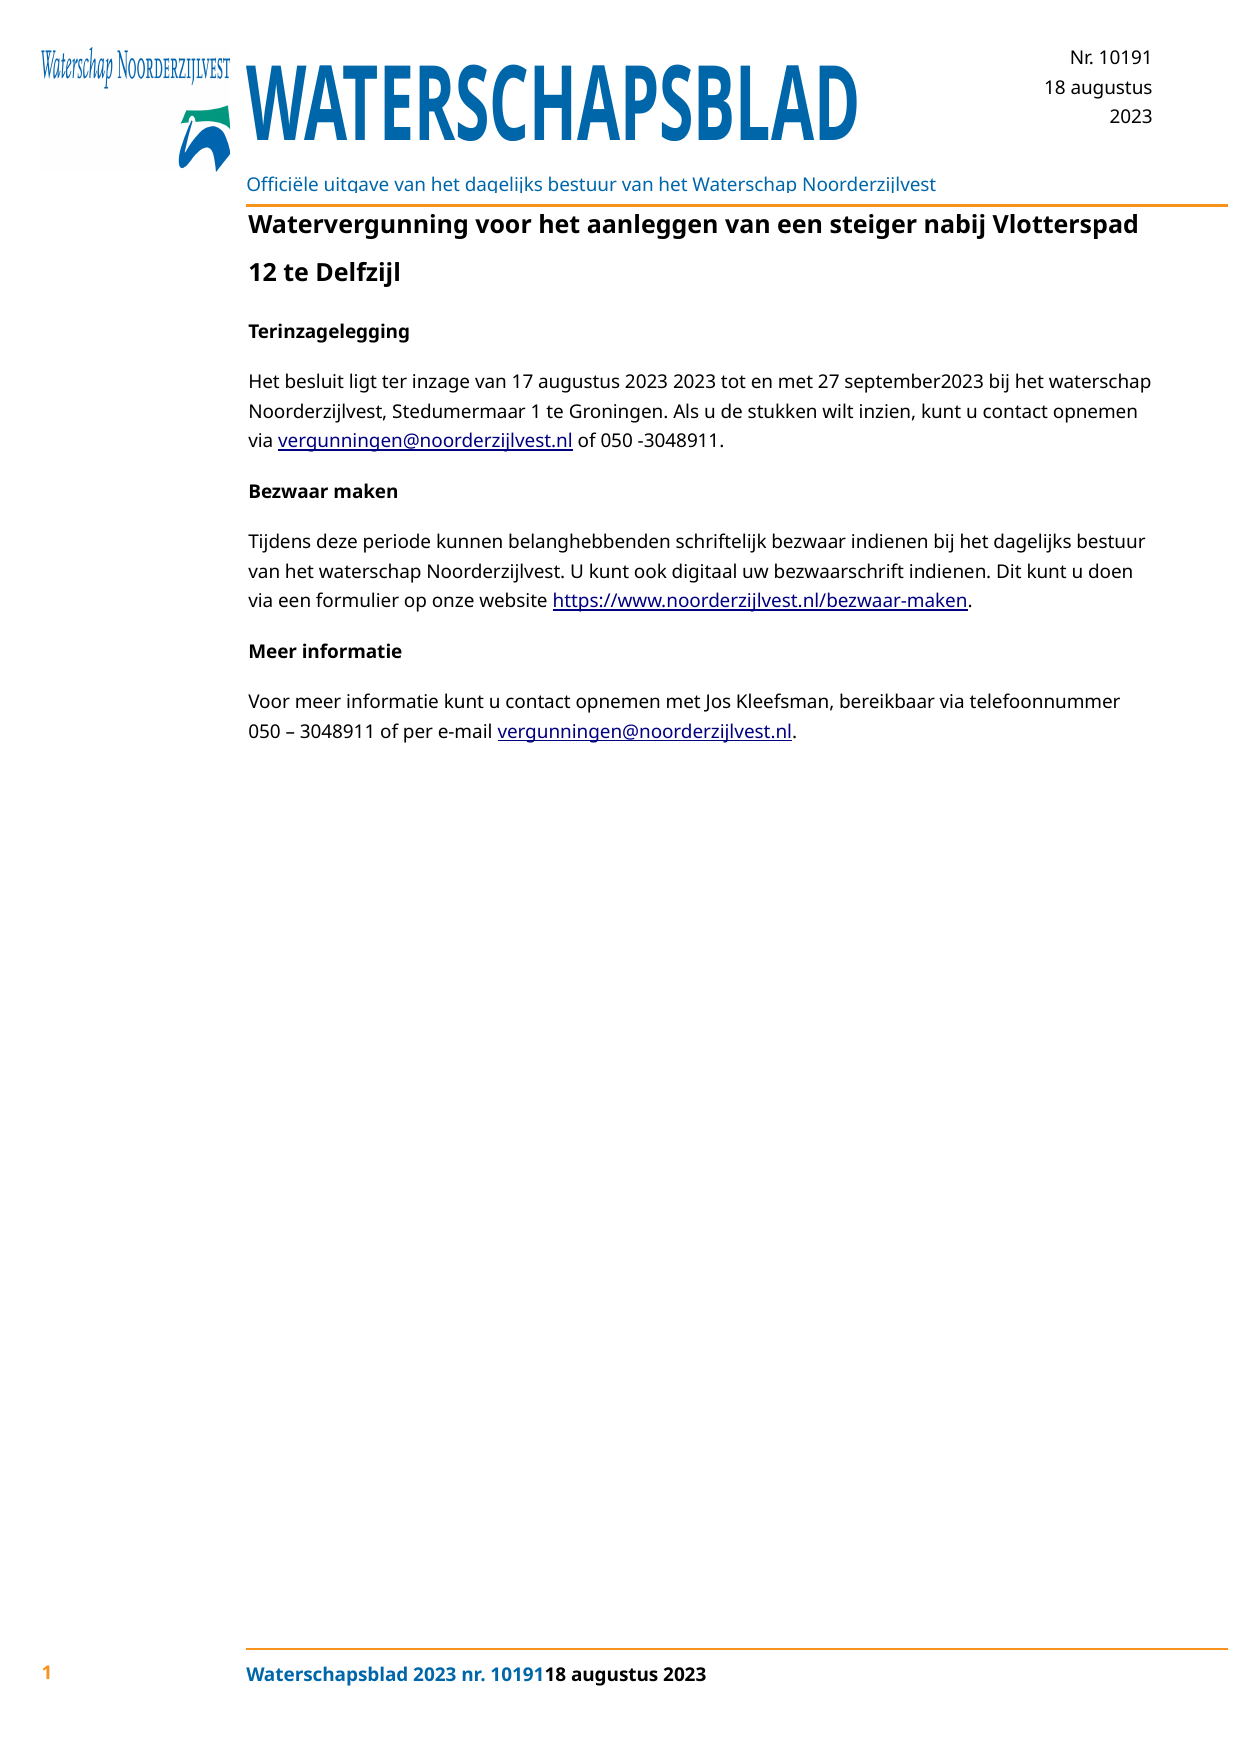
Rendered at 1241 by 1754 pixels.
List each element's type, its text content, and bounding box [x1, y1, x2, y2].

text Meer informatie [248, 638, 1152, 664]
text Terinzagelegging [248, 318, 1152, 344]
text Tijdens deze periode kunnen belanghebbenden schriftelijk bezwaar indienen bij het dagelijks bestuur van het waterschap Noorderzijlvest. U kunt ook digitaal uw bezwaarschrift indienen. Dit kunt u doen via een formulier op onze website https://www.noorderzijlvest.nl/bezwaar-maken. [248, 528, 1152, 613]
text Voor meer informatie kunt u contact opnemen met Jos Kleefsman, bereikbaar via telefoonnummer 050 – 3048911 of per e-mail vergunningen@noorderzijlvest.nl. [248, 688, 1152, 744]
text Bezwaar maken [248, 478, 1152, 504]
picture [41, 47, 231, 172]
text Het besluit ligt ter inzage van 17 augustus 2023 2023 tot en met 27 september2023 bij het waterschap Noorderzijlvest, Stedumermaar 1 te Groningen. Als u de stukken wilt inzien, kunt u contact opnemen via vergunningen@noorderzijlvest.nl of 050 -3048911. [248, 368, 1152, 453]
text Watervergunning voor het aanleggen van een steiger nabij Vlotterspad 12 te Delfzijl [248, 207, 1152, 288]
